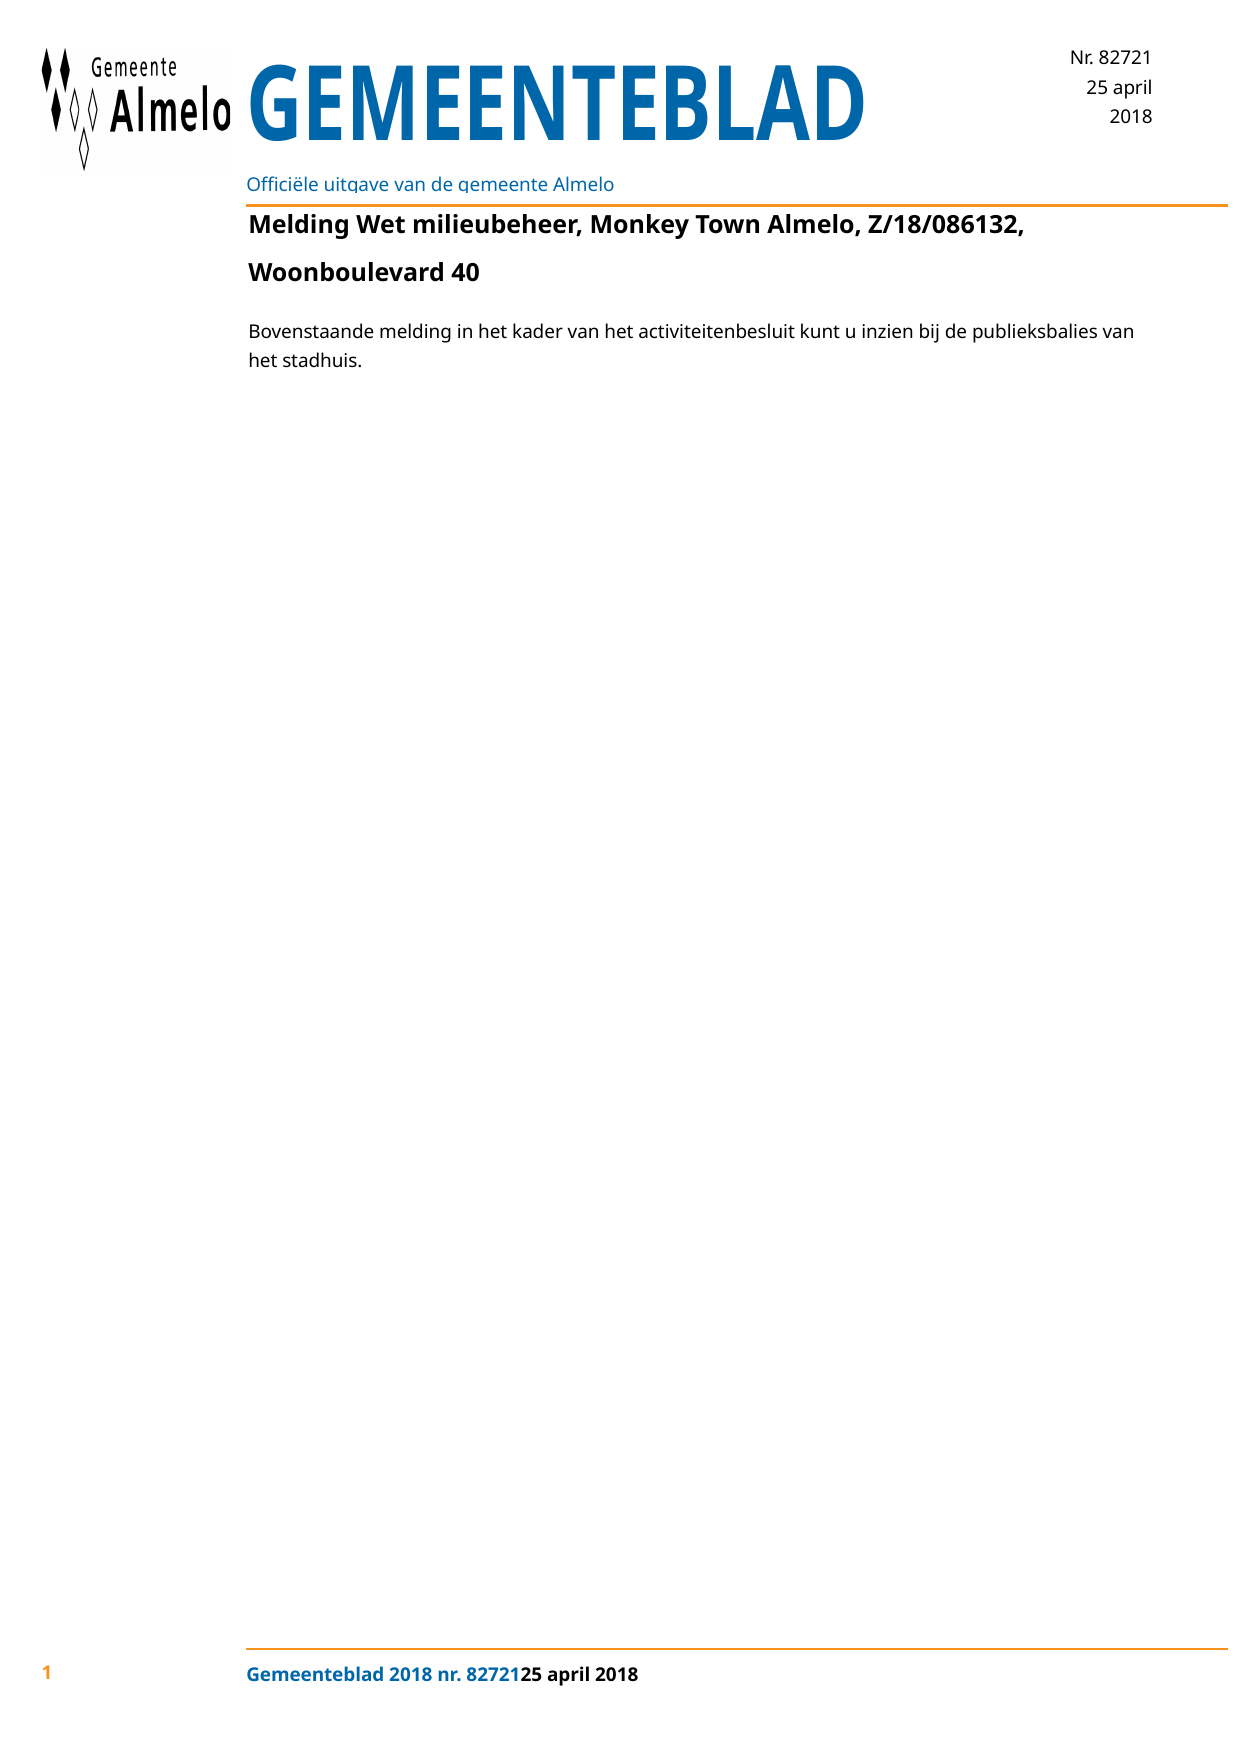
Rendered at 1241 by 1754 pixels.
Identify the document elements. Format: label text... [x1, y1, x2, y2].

text Melding Wet milieubeheer, Monkey Town Almelo, Z/18/086132, Woonboulevard 40 [248, 207, 1152, 288]
picture [41, 47, 231, 172]
text Bovenstaande melding in het kader van het activiteitenbesluit kunt u inzien bij de publieksbalies van het stadhuis. [248, 318, 1152, 373]
